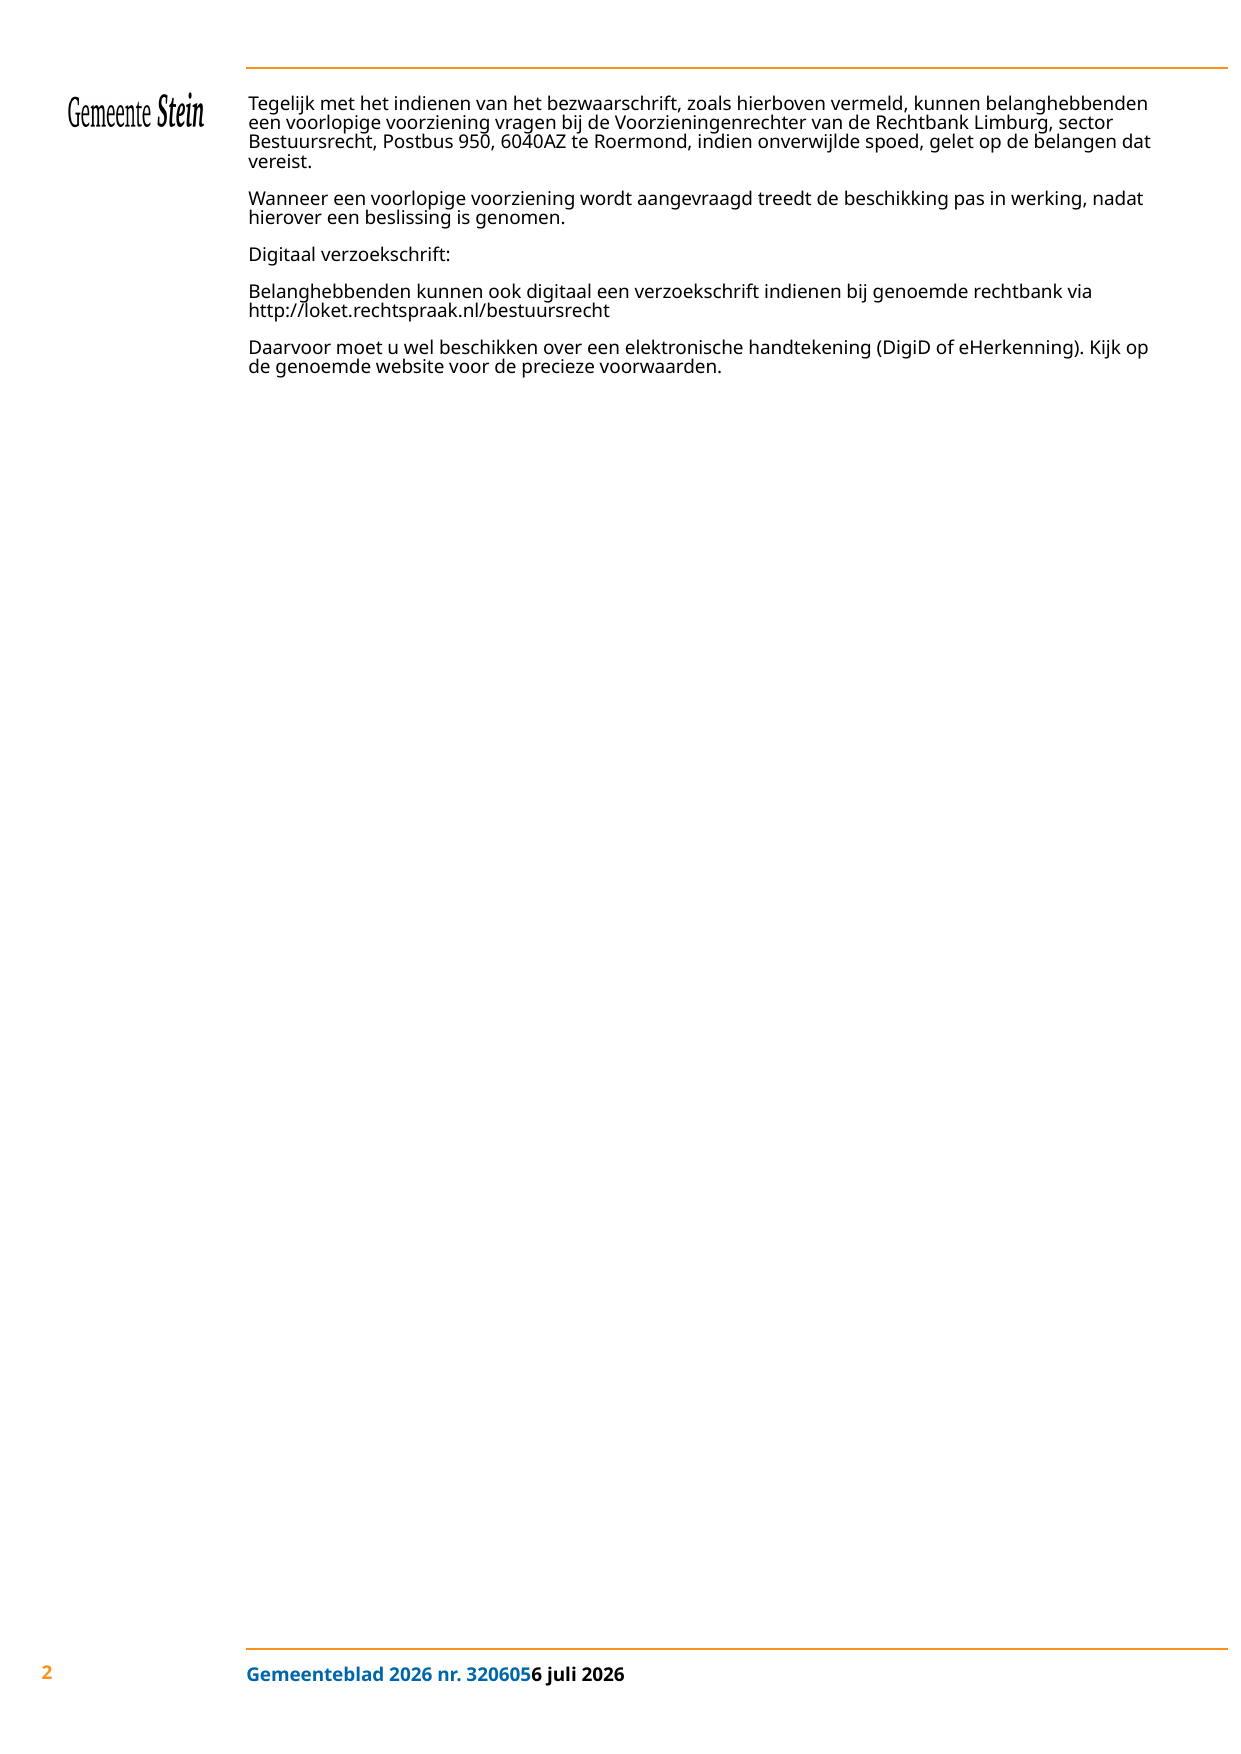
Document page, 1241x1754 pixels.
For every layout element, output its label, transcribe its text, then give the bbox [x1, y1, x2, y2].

text Digitaal verzoekschrift: [248, 246, 1152, 265]
picture [41, 47, 231, 172]
text Tegelijk met het indienen van het bezwaarschrift, zoals hierboven vermeld, kunnen belanghebbenden een voorlopige voorziening vragen bij de Voorzieningenrechter van de Rechtbank Limburg, sector Bestuursrecht, Postbus 950, 6040AZ te Roermond, indien onverwijlde spoed, gelet op de belangen dat vereist. [248, 95, 1152, 172]
text Daarvoor moet u wel beschikken over een elektronische handtekening (DigiD of eHerkenning). Kijk op de genoemde website voor de precieze voorwaarden. [248, 339, 1152, 378]
text Belanghebbenden kunnen ook digitaal een verzoekschrift indienen bij genoemde rechtbank via http://loket.rechtspraak.nl/bestuursrecht [248, 283, 1152, 321]
text Wanneer een voorlopige voorziening wordt aangevraagd treedt de beschikking pas in werking, nadat hierover een beslissing is genomen. [248, 189, 1152, 228]
